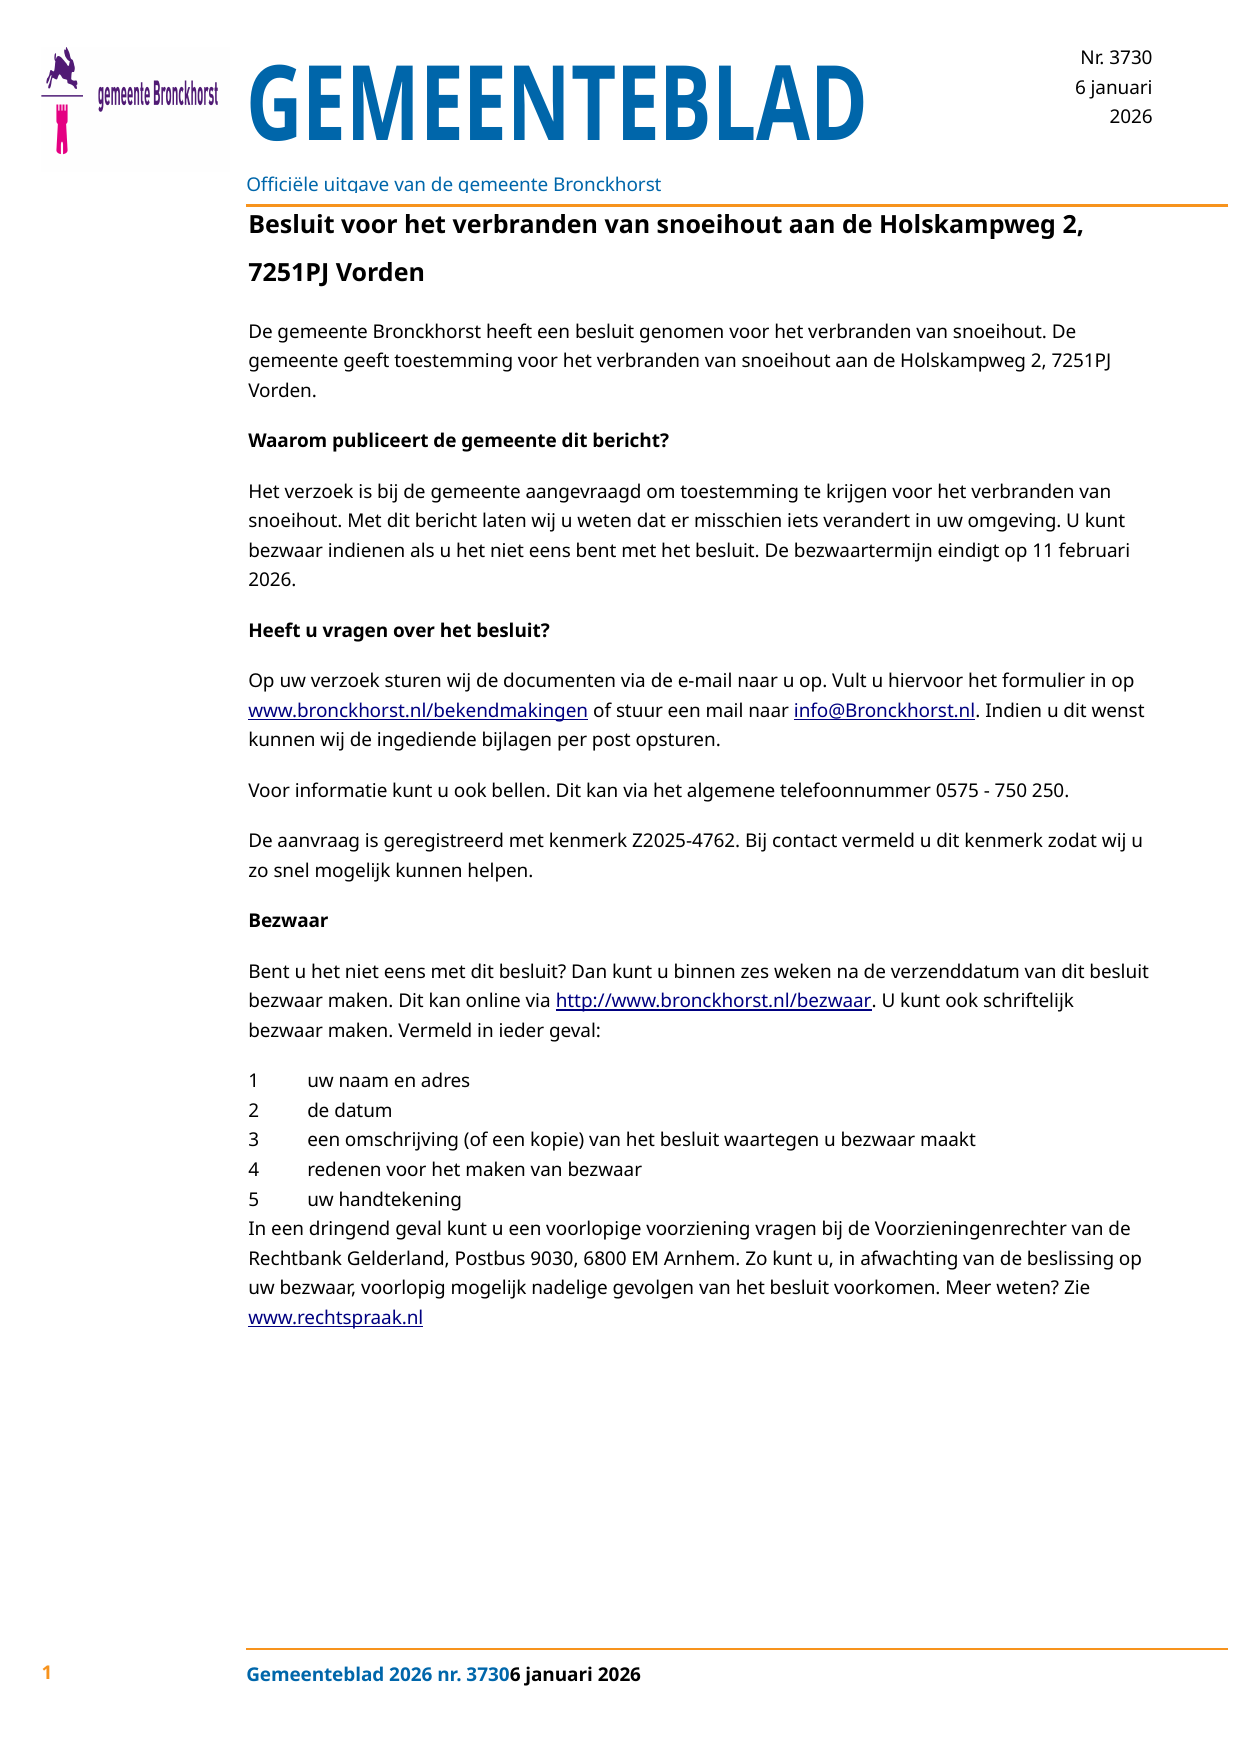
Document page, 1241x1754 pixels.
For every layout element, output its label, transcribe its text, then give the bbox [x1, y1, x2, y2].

text De gemeente Bronckhorst heeft een besluit genomen voor het verbranden van snoeihout. De gemeente geeft toestemming voor het verbranden van snoeihout aan de Holskampweg 2, 7251PJ Vorden. [248, 318, 1152, 403]
list een omschrijving (of een kopie) van het besluit waartegen u bezwaar maakt [248, 1127, 1152, 1152]
list uw naam en adres [248, 1067, 1152, 1093]
text Het verzoek is bij de gemeente aangevraagd om toestemming te krijgen voor het verbranden van snoeihout. Met dit bericht laten wij u weten dat er misschien iets verandert in uw omgeving. U kunt bezwaar indienen als u het niet eens bent met het besluit. De bezwaartermijn eindigt op 11 februari 2026. [248, 478, 1152, 592]
text Heeft u vragen over het besluit? [248, 617, 1152, 643]
text De aanvraag is geregistreerd met kenmerk Z2025-4762. Bij contact vermeld u dit kenmerk zodat wij u zo snel mogelijk kunnen helpen. [248, 827, 1152, 883]
text Voor informatie kunt u ook bellen. Dit kan via het algemene telefoonnummer 0575 - 750 250. [248, 777, 1152, 803]
text Bent u het niet eens met dit besluit? Dan kunt u binnen zes weken na de verzenddatum van dit besluit bezwaar maken. Dit kan online via http://www.bronckhorst.nl/bezwaar. U kunt ook schriftelijk bezwaar maken. Vermeld in ieder geval: [248, 958, 1152, 1043]
text Op uw verzoek sturen wij de documenten via de e-mail naar u op. Vult u hiervoor het formulier in op www.bronckhorst.nl/bekendmakingen of stuur een mail naar info@Bronckhorst.nl. Indien u dit wenst kunnen wij de ingediende bijlagen per post opsturen. [248, 667, 1152, 752]
picture [41, 47, 231, 172]
text Besluit voor het verbranden van snoeihout aan de Holskampweg 2, 7251PJ Vorden [248, 207, 1152, 288]
text Bezwaar [248, 907, 1152, 933]
text Waarom publiceert de gemeente dit bericht? [248, 427, 1152, 453]
list uw handtekening [248, 1186, 1152, 1212]
list de datum [248, 1097, 1152, 1123]
text In een dringend geval kunt u een voorlopige voorziening vragen bij de Voorzieningenrechter van de Rechtbank Gelderland, Postbus 9030, 6800 EM Arnhem. Zo kunt u, in afwachting van de beslissing op uw bezwaar, voorlopig mogelijk nadelige gevolgen van het besluit voorkomen. Meer weten? Zie www.rechtspraak.nl [248, 1215, 1152, 1330]
list redenen voor het maken van bezwaar [248, 1156, 1152, 1182]
